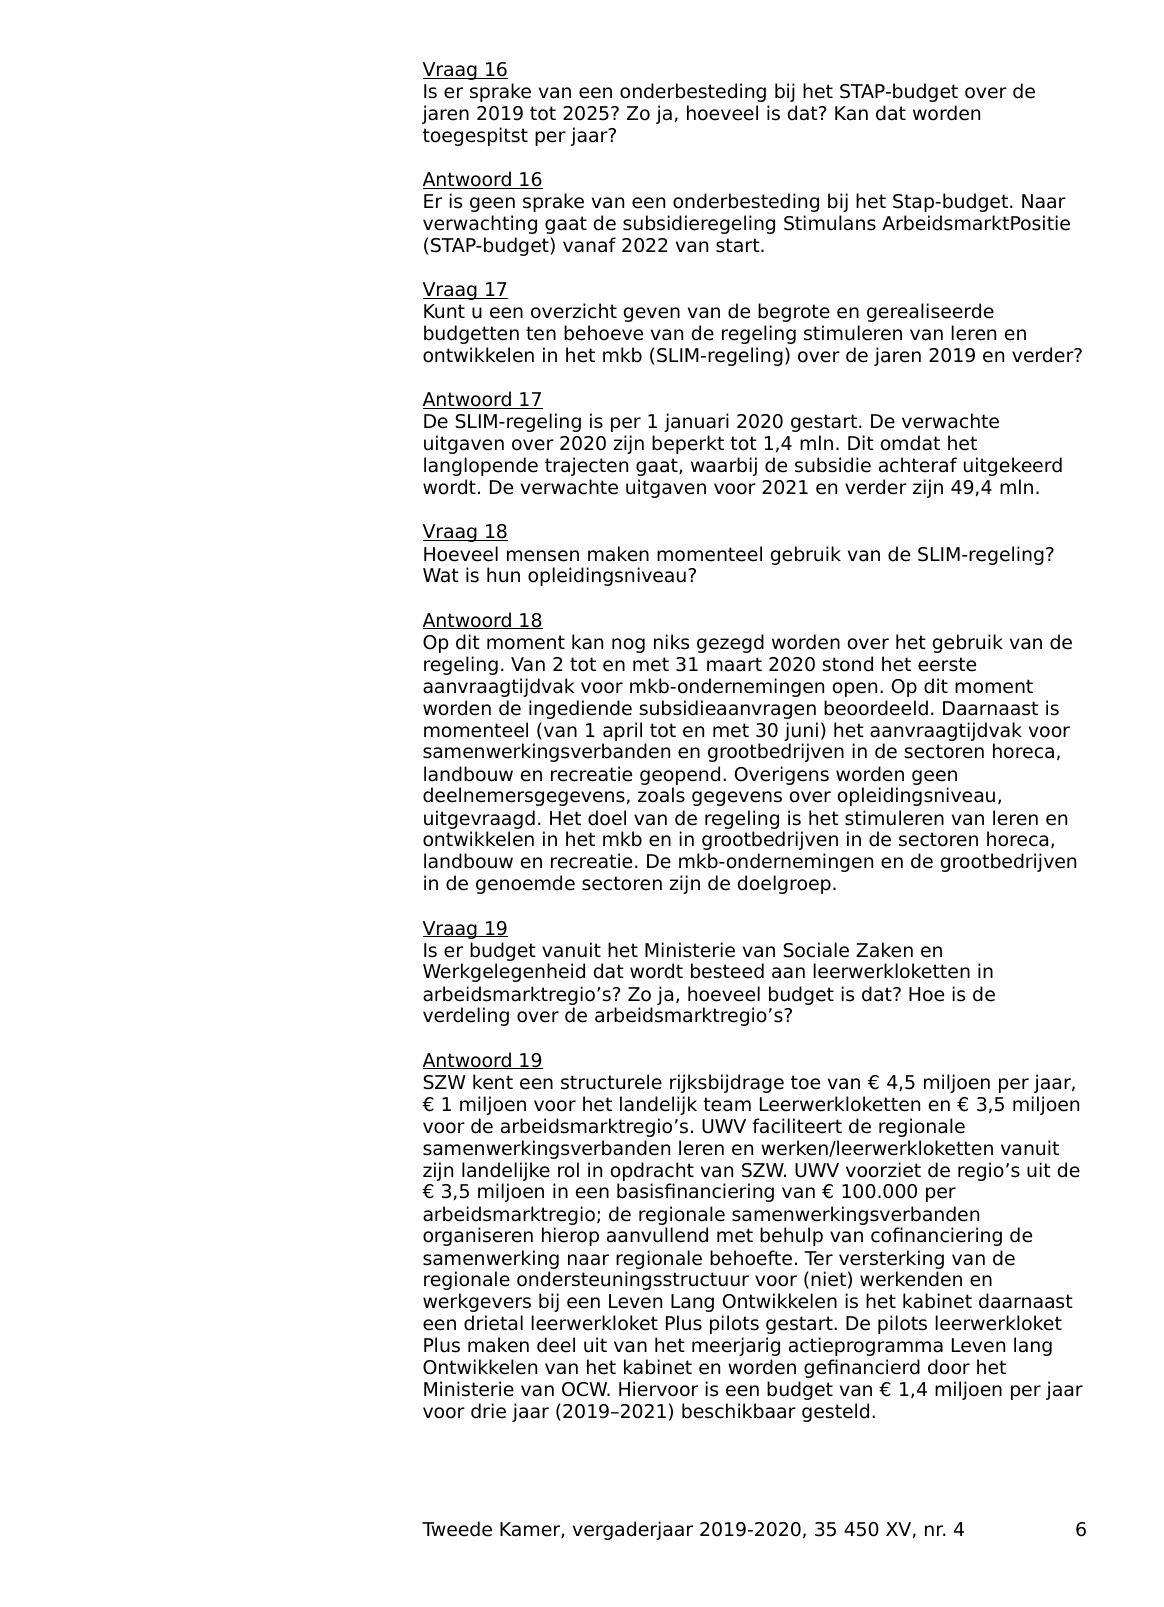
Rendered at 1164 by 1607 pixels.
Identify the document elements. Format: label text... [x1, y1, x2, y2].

subtitle Antwoord 16 [422, 169, 1087, 191]
text Er is geen sprake van een onderbesteding bij het Stap-budget. Naar verwachting gaat de subsidieregeling Stimulans ArbeidsmarktPositie (STAP-budget) vanaf 2022 van start. [422, 191, 1087, 257]
text De SLIM-regeling is per 1 januari 2020 gestart. De verwachte uitgaven over 2020 zijn beperkt tot 1,4 mln. Dit omdat het langlopende trajecten gaat, waarbij de subsidie achteraf uitgekeerd wordt. De verwachte uitgaven voor 2021 en verder zijn 49,4 mln. [422, 411, 1087, 499]
text Hoeveel mensen maken momenteel gebruik van de SLIM-regeling? Wat is hun opleidingsniveau? [422, 543, 1087, 587]
text SZW kent een structurele rijksbijdrage toe van € 4,5 miljoen per jaar, € 1 miljoen voor het landelijk team Leerwerkloketten en € 3,5 miljoen voor de arbeidsmarktregio’s. UWV faciliteert de regionale samenwerkingsverbanden leren en werken/leerwerkloketten vanuit zijn landelijke rol in opdracht van SZW. UWV voorziet de regio’s uit de € 3,5 miljoen in een basisfinanciering van € 100.000 per arbeidsmarktregio; de regionale samenwerkingsverbanden organiseren hierop aanvullend met behulp van cofinanciering de samenwerking naar regionale behoefte. Ter versterking van de regionale ondersteuningsstructuur voor (niet) werkenden en werkgevers bij een Leven Lang Ontwikkelen is het kabinet daarnaast een drietal leerwerkloket Plus pilots gestart. De pilots leerwerkloket Plus maken deel uit van het meerjarig actieprogramma Leven lang Ontwikkelen van het kabinet en worden gefinancierd door het Ministerie van OCW. Hiervoor is een budget van € 1,4 miljoen per jaar voor drie jaar (2019–2021) beschikbaar gesteld. [422, 1072, 1087, 1423]
text Is er budget vanuit het Ministerie van Sociale Zaken en Werkgelegenheid dat wordt besteed aan leerwerkloketten in arbeidsmarktregio’s? Zo ja, hoeveel budget is dat? Hoe is de verdeling over de arbeidsmarktregio’s? [422, 939, 1087, 1027]
subtitle Antwoord 19 [422, 1049, 1087, 1072]
subtitle Vraag 19 [422, 917, 1087, 939]
text Op dit moment kan nog niks gezegd worden over het gebruik van de regeling. Van 2 tot en met 31 maart 2020 stond het eerste aanvraagtijdvak voor mkb-ondernemingen open. Op dit moment worden de ingediende subsidieaanvragen beoordeeld. Daarnaast is momenteel (van 1 april tot en met 30 juni) het aanvraagtijdvak voor samenwerkingsverbanden en grootbedrijven in de sectoren horeca, landbouw en recreatie geopend. Overigens worden geen deelnemersgegevens, zoals gegevens over opleidingsniveau, uitgevraagd. Het doel van de regeling is het stimuleren van leren en ontwikkelen in het mkb en in grootbedrijven in de sectoren horeca, landbouw en recreatie. De mkb-ondernemingen en de grootbedrijven in de genoemde sectoren zijn de doelgroep. [422, 632, 1087, 895]
subtitle Antwoord 18 [422, 609, 1087, 632]
subtitle Antwoord 17 [422, 389, 1087, 411]
subtitle Vraag 16 [422, 59, 1087, 81]
subtitle Vraag 17 [422, 279, 1087, 301]
text Is er sprake van een onderbesteding bij het STAP-budget over de jaren 2019 tot 2025? Zo ja, hoeveel is dat? Kan dat worden toegespitst per jaar? [422, 81, 1087, 147]
text Kunt u een overzicht geven van de begrote en gerealiseerde budgetten ten behoeve van de regeling stimuleren van leren en ontwikkelen in het mkb (SLIM-regeling) over de jaren 2019 en verder? [422, 301, 1087, 367]
subtitle Vraag 18 [422, 521, 1087, 543]
